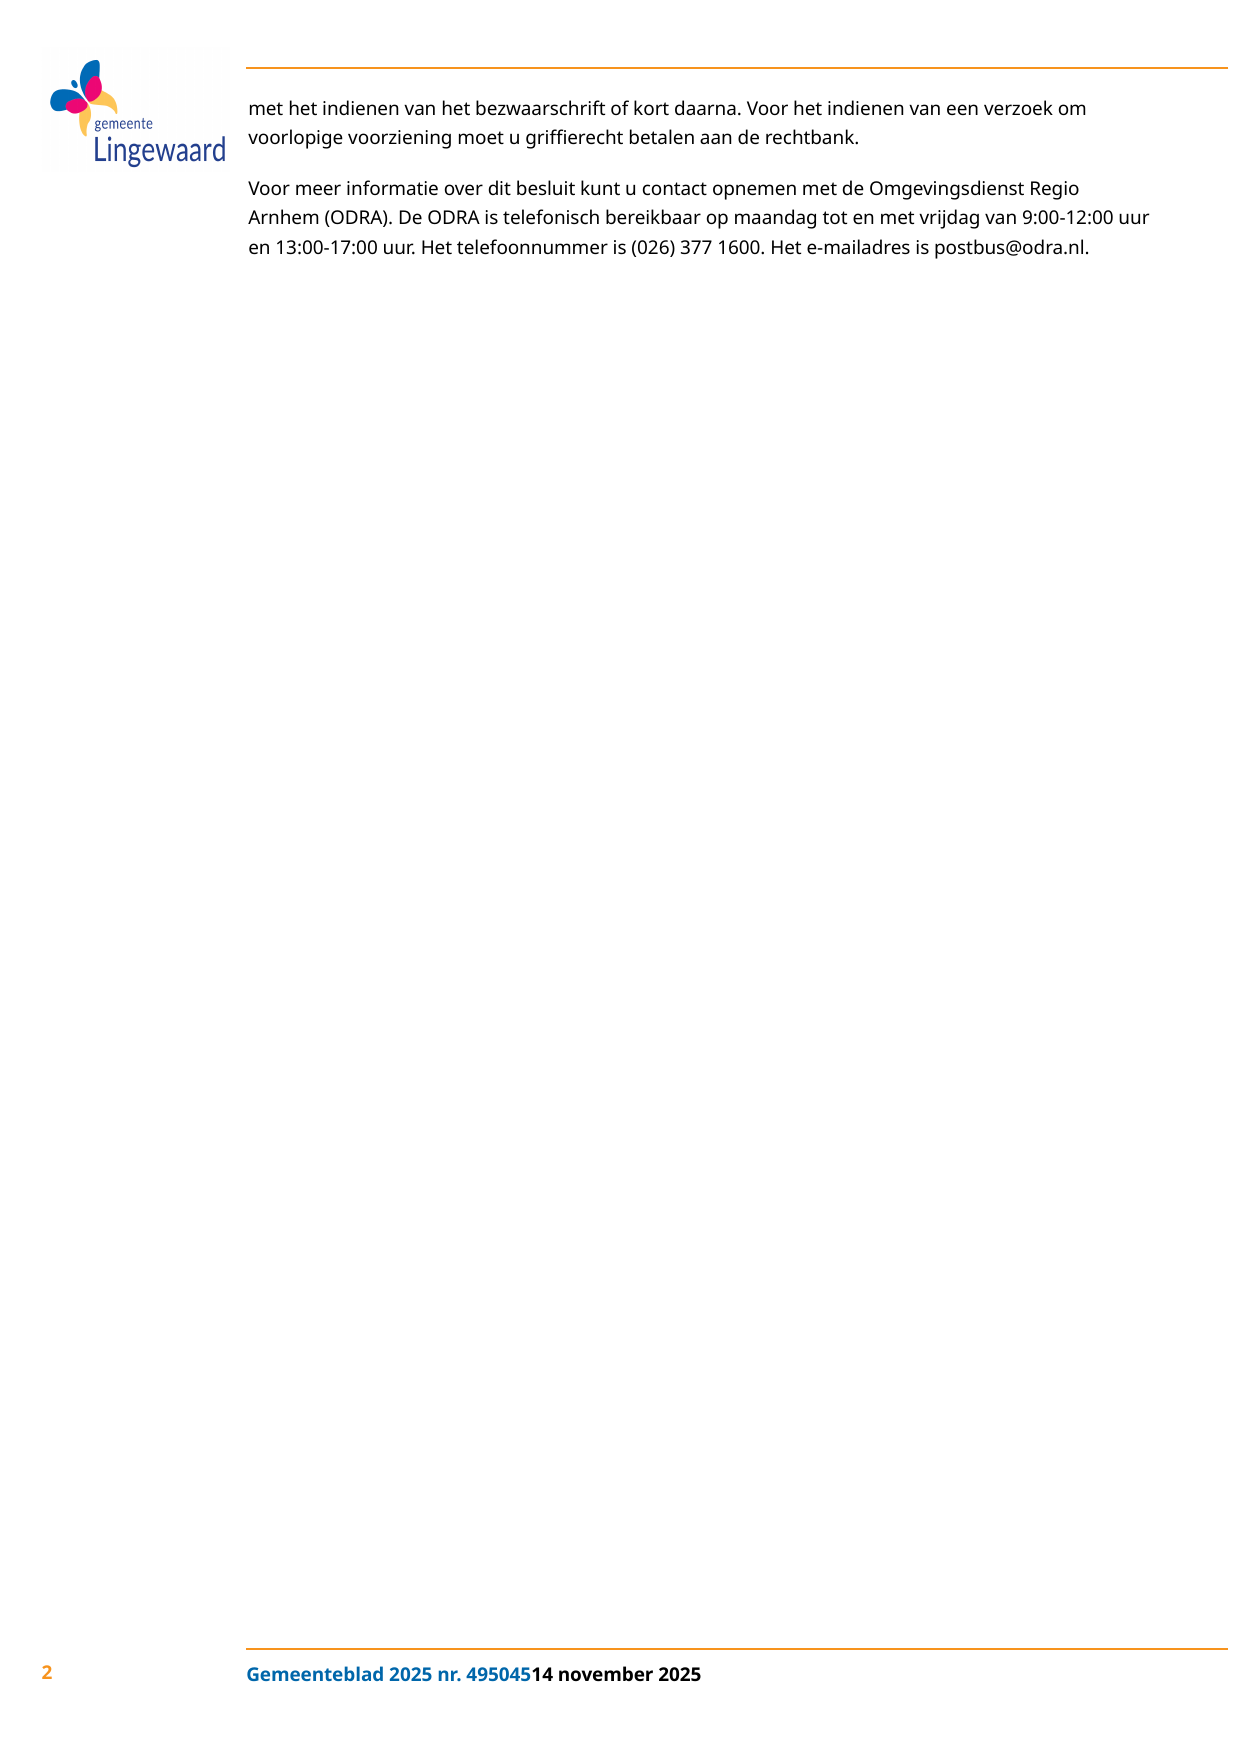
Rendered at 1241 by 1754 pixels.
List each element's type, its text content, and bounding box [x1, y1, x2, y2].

picture [41, 47, 231, 172]
text Voor meer informatie over dit besluit kunt u contact opnemen met de Omgevingsdienst Regio Arnhem (ODRA). De ODRA is telefonisch bereikbaar op maandag tot en met vrijdag van 9:00-12:00 uur en 13:00-17:00 uur. Het telefoonnummer is (026) 377 1600. Het e-mailadres is postbus@odra.nl. [248, 175, 1152, 260]
text met het indienen van het bezwaarschrift of kort daarna. Voor het indienen van een verzoek om voorlopige voorziening moet u griffierecht betalen aan de rechtbank. [248, 95, 1152, 150]
